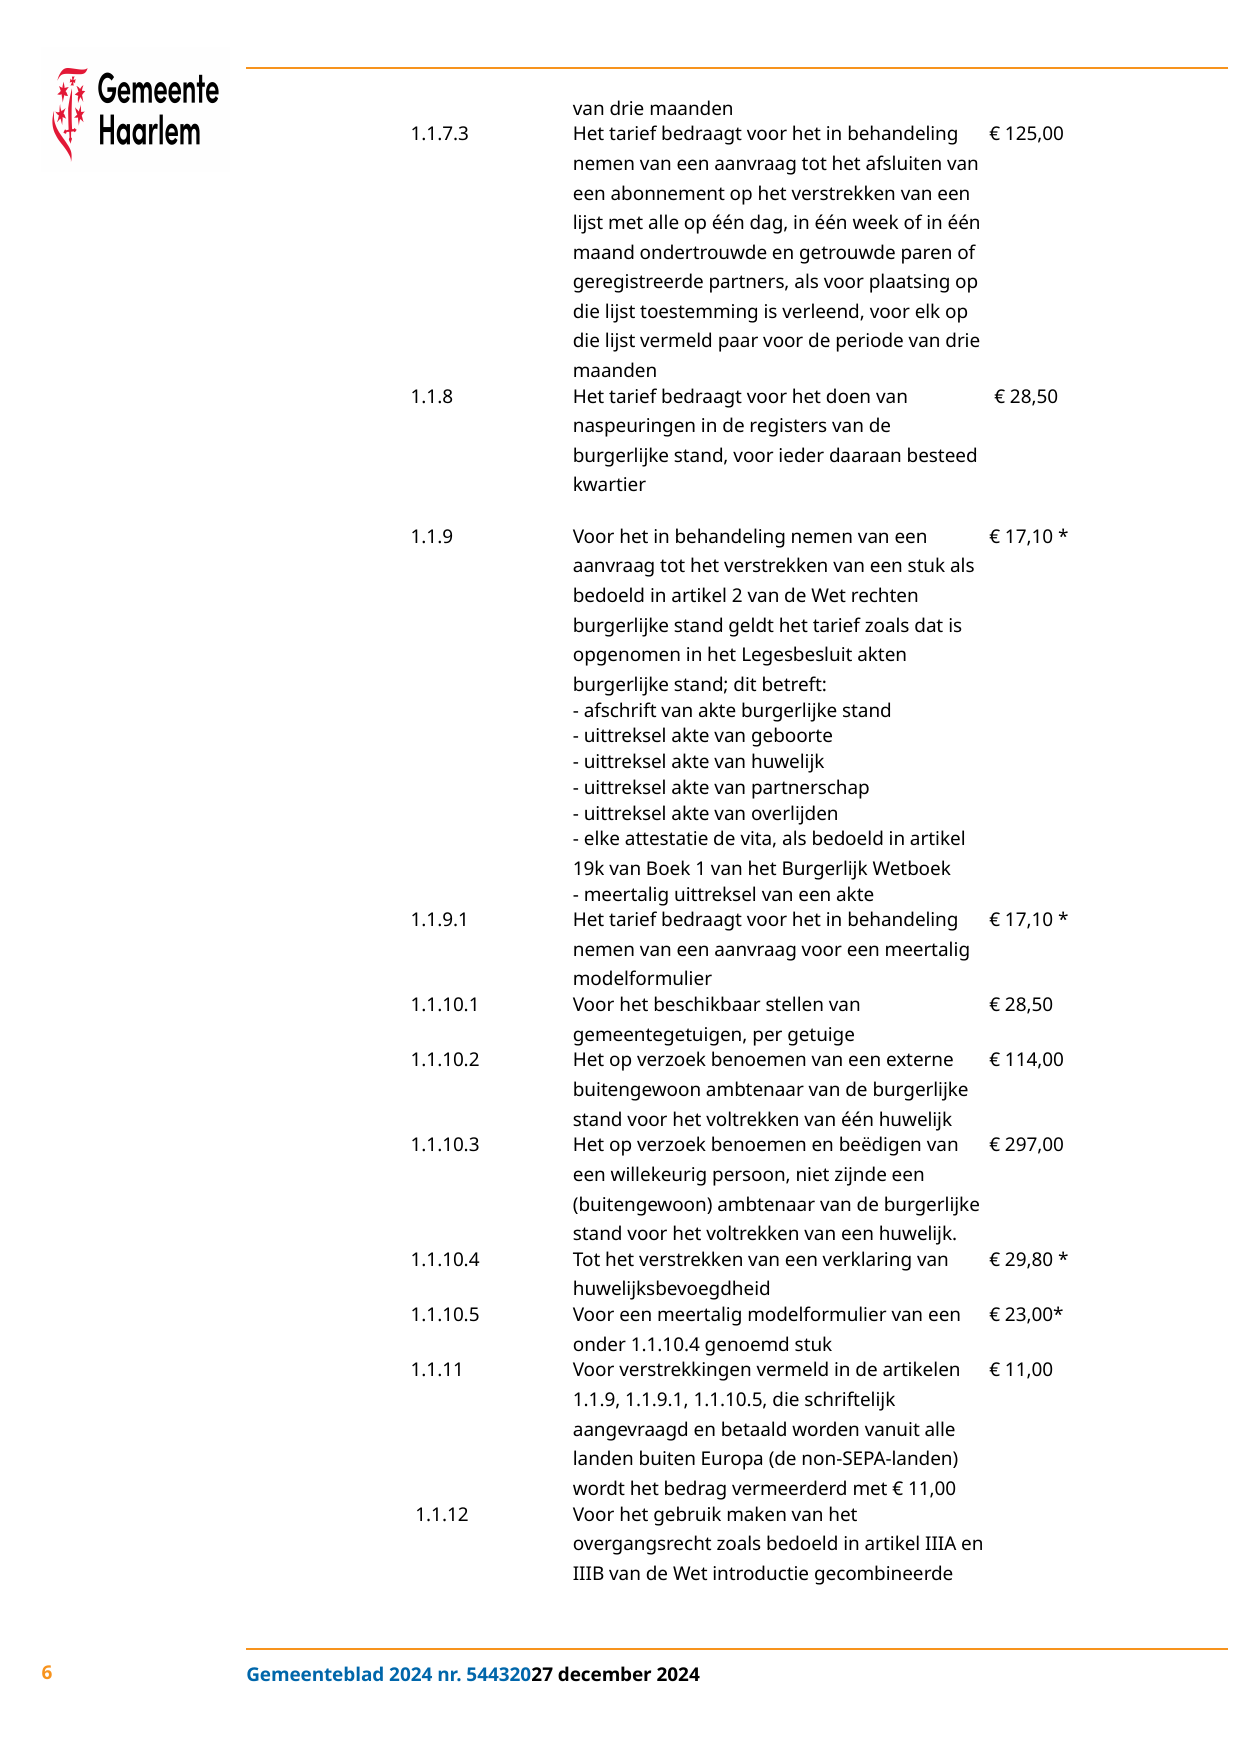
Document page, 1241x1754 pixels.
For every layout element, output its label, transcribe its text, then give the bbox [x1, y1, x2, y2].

table_cell van drie maanden [573, 95, 989, 121]
table_cell [410, 498, 573, 523]
table_cell - afschrift van akte burgerlijke stand [573, 697, 989, 722]
table_cell Het tarief bedraagt voor het in behandeling nemen van een aanvraag tot het afsluiten van een abonnement op het verstrekken van een lijst met alle op één dag, in één week of in één maand ondertrouwde en getrouwde paren of geregistreerde partners, als voor plaatsing op die lijst toestemming is verleend, voor elk op die lijst vermeld paar voor de periode van drie maanden [573, 121, 989, 383]
table_cell [410, 723, 573, 748]
table_cell [410, 748, 573, 774]
table_cell Voor een meertalig modelformulier van een onder 1.1.10.4 genoemd stuk [573, 1301, 989, 1357]
table_cell [248, 774, 410, 800]
table_cell 1.1.10.2 [410, 1047, 573, 1132]
table_cell [989, 825, 1152, 881]
table_cell [248, 95, 410, 121]
table_cell - uittreksel akte van geboorte [573, 723, 989, 748]
table_cell 1.1.9.1 [410, 906, 573, 991]
table_cell [248, 1047, 410, 1132]
table_cell [410, 881, 573, 906]
table_cell - elke attestatie de vita, als bedoeld in artikel 19k van Boek 1 van het Burgerlijk Wetboek [573, 825, 989, 881]
table_cell 1.1.10.3 [410, 1132, 573, 1246]
table_cell [989, 95, 1152, 121]
table_cell Voor het beschikbaar stellen van gemeentegetuigen, per getuige [573, 991, 989, 1047]
table_cell 1.1.10.5 [410, 1301, 573, 1357]
table_cell - meertalig uittreksel van een akte [573, 881, 989, 906]
table_cell [248, 121, 410, 383]
table_cell [248, 1246, 410, 1301]
table_cell € 28,50 [989, 383, 1152, 497]
table_cell [989, 748, 1152, 774]
table_cell [248, 1501, 410, 1586]
table_cell € 11,00 [989, 1357, 1152, 1501]
table_cell [989, 800, 1152, 825]
table_cell [989, 881, 1152, 906]
table_cell [248, 906, 410, 991]
table_cell [410, 774, 573, 800]
picture [41, 47, 231, 172]
table_cell [573, 498, 989, 523]
table_cell [410, 825, 573, 881]
table_cell Het tarief bedraagt voor het doen van naspeuringen in de registers van de burgerlijke stand, voor ieder daaraan besteed kwartier [573, 383, 989, 497]
table_cell [989, 774, 1152, 800]
table_cell 1.1.9 [410, 523, 573, 697]
table_cell 1.1.10.1 [410, 991, 573, 1047]
table_cell € 28,50 [989, 991, 1152, 1047]
table_cell [248, 748, 410, 774]
table_cell [248, 1301, 410, 1357]
table_cell Het op verzoek benoemen en beëdigen van een willekeurig persoon, niet zijnde een (buitengewoon) ambtenaar van de burgerlijke stand voor het voltrekken van een huwelijk. [573, 1132, 989, 1246]
table_cell € 114,00 [989, 1047, 1152, 1132]
table_cell [248, 881, 410, 906]
table_cell [248, 1132, 410, 1246]
table_cell € 23,00* [989, 1301, 1152, 1357]
table_cell [248, 991, 410, 1047]
table_cell Het tarief bedraagt voor het in behandeling nemen van een aanvraag voor een meertalig modelformulier [573, 906, 989, 991]
table_cell - uittreksel akte van partnerschap [573, 774, 989, 800]
table_cell 1.1.11 [410, 1357, 573, 1501]
table_cell [989, 1501, 1152, 1586]
table_cell € 29,80 * [989, 1246, 1152, 1301]
table_cell 1.1.10.4 [410, 1246, 573, 1301]
table_cell 1.1.8 [410, 383, 573, 497]
table_cell Voor verstrekkingen vermeld in de artikelen 1.1.9, 1.1.9.1, 1.1.10.5, die schriftelijk aangevraagd en betaald worden vanuit alle landen buiten Europa (de non-SEPA-landen) wordt het bedrag vermeerderd met € 11,00 [573, 1357, 989, 1501]
table_cell Tot het verstrekken van een verklaring van huwelijksbevoegdheid [573, 1246, 989, 1301]
table_cell [989, 723, 1152, 748]
table_cell Voor het in behandeling nemen van een aanvraag tot het verstrekken van een stuk als bedoeld in artikel 2 van de Wet rechten burgerlijke stand geldt het tarief zoals dat is opgenomen in het Legesbesluit akten burgerlijke stand; dit betreft: [573, 523, 989, 697]
table_cell - uittreksel akte van huwelijk [573, 748, 989, 774]
table_cell 1.1.7.3 [410, 121, 573, 383]
table_cell [248, 825, 410, 881]
table_cell 1.1.12 [410, 1501, 573, 1586]
table_cell Het op verzoek benoemen van een externe buitengewoon ambtenaar van de burgerlijke stand voor het voltrekken van één huwelijk [573, 1047, 989, 1132]
table_cell [989, 697, 1152, 722]
table_cell - uittreksel akte van overlijden [573, 800, 989, 825]
table_cell [410, 95, 573, 121]
table_cell [248, 1357, 410, 1501]
table_cell € 125,00 [989, 121, 1152, 383]
table_cell [248, 723, 410, 748]
table_cell [248, 800, 410, 825]
table_cell Voor het gebruik maken van het overgangsrecht zoals bedoeld in artikel IIIA en IIIB van de Wet introductie gecombineerde [573, 1501, 989, 1586]
table_cell [248, 697, 410, 722]
table_cell € 17,10 * [989, 523, 1152, 697]
table_cell € 297,00 [989, 1132, 1152, 1246]
table_cell [410, 800, 573, 825]
table_cell [248, 523, 410, 697]
table_cell [410, 697, 573, 722]
table_cell [248, 498, 410, 523]
table_cell € 17,10 * [989, 906, 1152, 991]
table_cell [989, 498, 1152, 523]
table_cell [248, 383, 410, 497]
